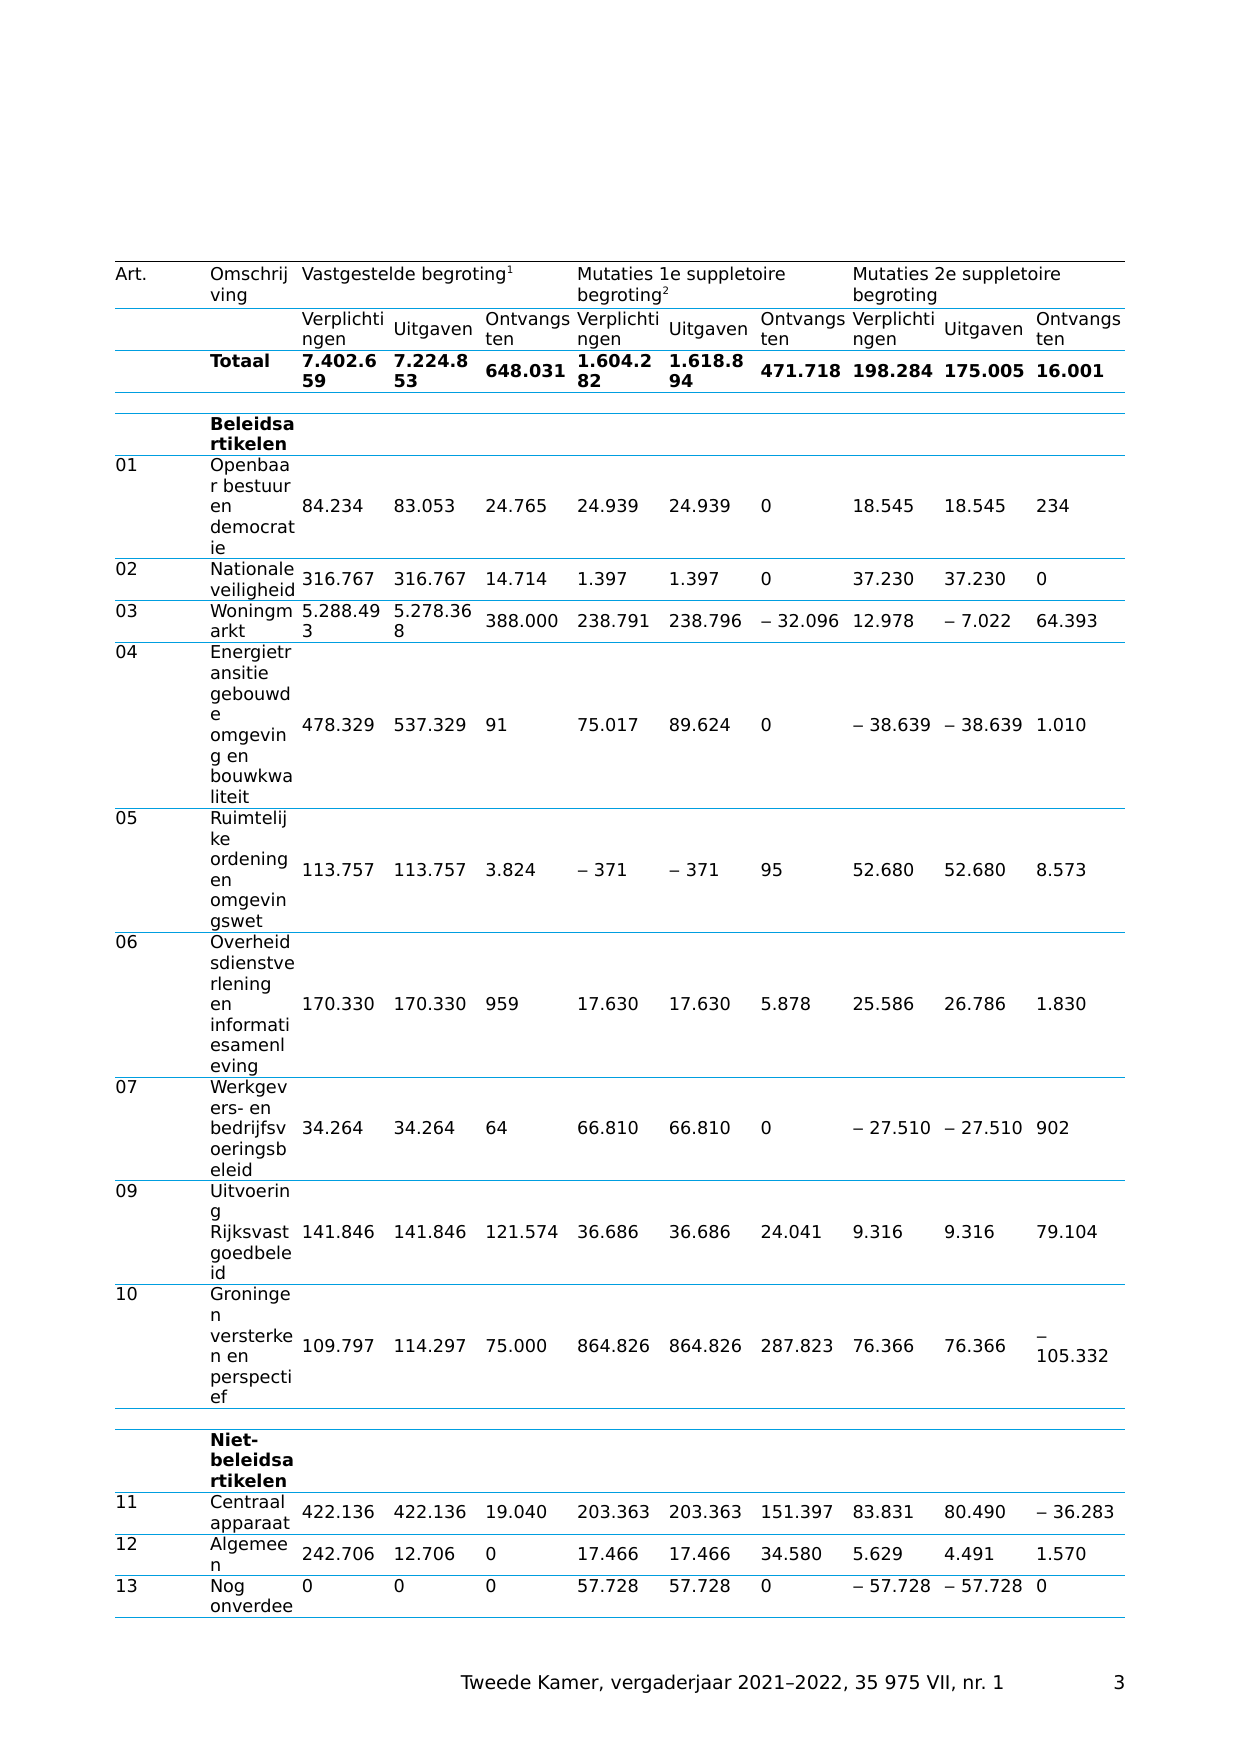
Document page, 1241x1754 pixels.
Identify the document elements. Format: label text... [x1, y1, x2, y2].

table_cell 0 [482, 1535, 574, 1575]
table_cell [758, 1409, 849, 1429]
table_cell 17.466 [666, 1535, 757, 1575]
table_cell 422.136 [299, 1493, 390, 1533]
table_cell 1.397 [666, 559, 757, 600]
table_cell ‒ 32.096 [758, 601, 849, 642]
table_cell Werkgevers- en bedrijfsvoeringsbeleid [207, 1078, 299, 1180]
table_cell ‒ 371 [574, 809, 666, 932]
table_cell Ontvangsten [482, 309, 574, 350]
table_cell 1.604.282 [574, 351, 666, 392]
table_cell 5.278.368 [390, 601, 482, 642]
table_cell 1.397 [574, 559, 666, 600]
table_cell 238.791 [574, 601, 666, 642]
table_cell 80.490 [941, 1493, 1033, 1533]
table_cell 24.765 [482, 456, 574, 558]
table_cell [115, 393, 207, 413]
table_cell [849, 1409, 941, 1429]
table_cell 113.757 [299, 809, 390, 932]
table_cell Verplichtingen [849, 309, 941, 350]
table_cell 95 [758, 809, 849, 932]
table_cell Ontvangsten [1033, 309, 1125, 350]
table_cell 52.680 [849, 809, 941, 932]
table_cell [574, 1430, 666, 1492]
table_cell ‒ 36.283 [1033, 1493, 1125, 1533]
table_cell 0 [482, 1576, 574, 1617]
table_cell 18.545 [941, 456, 1033, 558]
table_cell Verplichtingen [299, 309, 390, 350]
table_cell 57.728 [574, 1576, 666, 1617]
table_cell [482, 1409, 574, 1429]
table_cell 114.297 [390, 1285, 482, 1408]
table_cell 242.706 [299, 1535, 390, 1575]
table_cell 17.466 [574, 1535, 666, 1575]
table_cell [207, 1409, 299, 1429]
table_cell 5.629 [849, 1535, 941, 1575]
table_cell 34.264 [299, 1078, 390, 1180]
table_cell Vastgestelde begroting1 [299, 262, 574, 308]
table_cell [1033, 393, 1125, 413]
table_cell 8.573 [1033, 809, 1125, 932]
table_cell [299, 1430, 390, 1492]
table_cell 18.545 [849, 456, 941, 558]
table_cell 537.329 [390, 643, 482, 807]
table_cell [115, 351, 207, 392]
table_cell [849, 414, 941, 455]
table_cell Ontvangsten [758, 309, 849, 350]
table_cell Beleidsartikelen [207, 414, 299, 455]
table_cell [115, 1409, 207, 1429]
table_cell [849, 393, 941, 413]
table_cell 7.402.659 [299, 351, 390, 392]
table_cell Niet-beleidsartikelen [207, 1430, 299, 1492]
table_cell 1.570 [1033, 1535, 1125, 1575]
table_cell [574, 414, 666, 455]
table_cell 141.846 [390, 1181, 482, 1284]
table_cell 3.824 [482, 809, 574, 932]
table_cell Omschrijving [207, 262, 299, 308]
table_cell 19.040 [482, 1493, 574, 1533]
table_cell 91 [482, 643, 574, 807]
table_cell 84.234 [299, 456, 390, 558]
table_cell [941, 414, 1033, 455]
table_cell 203.363 [666, 1493, 757, 1533]
table_cell Mutaties 2e suppletoire begroting [849, 262, 1125, 308]
table_cell [207, 309, 299, 350]
table_cell ‒ 57.728 [941, 1576, 1033, 1617]
table_cell 648.031 [482, 351, 574, 392]
table_cell [1033, 414, 1125, 455]
table_cell Openbaar bestuur en democratie [207, 456, 299, 558]
table_cell 06 [115, 933, 207, 1077]
table_cell [666, 414, 757, 455]
table_cell 170.330 [299, 933, 390, 1077]
table_cell Woningmarkt [207, 601, 299, 642]
table_cell [758, 393, 849, 413]
table_cell 76.366 [941, 1285, 1033, 1408]
table_cell 287.823 [758, 1285, 849, 1408]
table_cell Energietransitie gebouwde omgeving en bouwkwaliteit [207, 643, 299, 807]
table_cell 7.224.853 [390, 351, 482, 392]
table_cell [207, 393, 299, 413]
table_cell [299, 414, 390, 455]
table_cell [482, 414, 574, 455]
table_cell [390, 1409, 482, 1429]
table_cell 9.316 [849, 1181, 941, 1284]
table_cell [115, 414, 207, 455]
table_cell ‒ 57.728 [849, 1576, 941, 1617]
table_cell 17.630 [574, 933, 666, 1077]
table_cell 959 [482, 933, 574, 1077]
table_cell [941, 1409, 1033, 1429]
table_cell Uitgaven [941, 309, 1033, 350]
table_cell 07 [115, 1078, 207, 1180]
table_cell 175.005 [941, 351, 1033, 392]
table_cell Ruimtelijke ordening en omgevingswet [207, 809, 299, 932]
table_cell 14.714 [482, 559, 574, 600]
table_cell [574, 393, 666, 413]
table_cell 12.706 [390, 1535, 482, 1575]
table_cell [115, 309, 207, 350]
table_cell Overheidsdienstverlening en informatiesamenleving [207, 933, 299, 1077]
table_cell 01 [115, 456, 207, 558]
table_cell Art. [115, 262, 207, 308]
table_cell Uitgaven [390, 309, 482, 350]
table_cell ‒ 38.639 [849, 643, 941, 807]
table_cell [390, 393, 482, 413]
table_cell [115, 1430, 207, 1492]
table_cell 37.230 [941, 559, 1033, 600]
table_cell 0 [299, 1576, 390, 1617]
table_cell [299, 393, 390, 413]
table_cell 24.939 [666, 456, 757, 558]
table_cell 5.288.493 [299, 601, 390, 642]
table_cell [390, 414, 482, 455]
table_cell 05 [115, 809, 207, 932]
table_cell 1.830 [1033, 933, 1125, 1077]
table_cell 471.718 [758, 351, 849, 392]
table_cell 316.767 [299, 559, 390, 600]
table_cell Totaal [207, 351, 299, 392]
table_cell 316.767 [390, 559, 482, 600]
table_cell 83.053 [390, 456, 482, 558]
table_cell Uitvoering Rijksvastgoedbeleid [207, 1181, 299, 1284]
table_cell Centraal apparaat [207, 1493, 299, 1533]
table_cell 64.393 [1033, 601, 1125, 642]
table_cell 12.978 [849, 601, 941, 642]
table_cell 64 [482, 1078, 574, 1180]
table_cell [299, 1409, 390, 1429]
table_cell 170.330 [390, 933, 482, 1077]
table_cell Mutaties 1e suppletoire begroting2 [574, 262, 849, 308]
table_cell 0 [1033, 1576, 1125, 1617]
table_cell 16.001 [1033, 351, 1125, 392]
table_cell [666, 1430, 757, 1492]
table_cell 864.826 [574, 1285, 666, 1408]
table_cell 26.786 [941, 933, 1033, 1077]
table_cell 34.264 [390, 1078, 482, 1180]
table_cell 0 [758, 559, 849, 600]
table_cell 36.686 [666, 1181, 757, 1284]
table_cell 238.796 [666, 601, 757, 642]
table_cell 75.000 [482, 1285, 574, 1408]
table_cell 10 [115, 1285, 207, 1408]
table_cell 0 [758, 643, 849, 807]
table_cell Uitgaven [666, 309, 757, 350]
table_cell [482, 393, 574, 413]
table_cell 02 [115, 559, 207, 600]
table_cell 37.230 [849, 559, 941, 600]
table_cell 25.586 [849, 933, 941, 1077]
table_cell [574, 1409, 666, 1429]
table_cell 13 [115, 1576, 207, 1617]
table_header Tabel 1 Wijziging begrotingsstaat van het Ministerie van Binnenlandse Zaken en Koninkrijksrelaties (VII) voor het jaar 2021 (Tweede suppletoire begroting) (bedragen x € 1.000) [115, 213, 1125, 261]
table_cell [666, 393, 757, 413]
table_cell 0 [758, 1576, 849, 1617]
table_cell 34.580 [758, 1535, 849, 1575]
table_cell 0 [390, 1576, 482, 1617]
table_cell ‒ 38.639 [941, 643, 1033, 807]
table_cell Nationale veiligheid [207, 559, 299, 600]
table_cell 864.826 [666, 1285, 757, 1408]
table_cell 151.397 [758, 1493, 849, 1533]
table_cell 5.878 [758, 933, 849, 1077]
table_cell ‒ 371 [666, 809, 757, 932]
table_cell 113.757 [390, 809, 482, 932]
table_cell [758, 414, 849, 455]
table_cell 121.574 [482, 1181, 574, 1284]
table_cell 36.686 [574, 1181, 666, 1284]
table_cell 66.810 [666, 1078, 757, 1180]
table_cell 203.363 [574, 1493, 666, 1533]
table_cell 03 [115, 601, 207, 642]
table_cell 4.491 [941, 1535, 1033, 1575]
table_cell ‒ 27.510 [849, 1078, 941, 1180]
table_cell 52.680 [941, 809, 1033, 932]
table_cell 89.624 [666, 643, 757, 807]
table_cell 09 [115, 1181, 207, 1284]
table_cell 141.846 [299, 1181, 390, 1284]
table_cell ‒ 27.510 [941, 1078, 1033, 1180]
table_cell [941, 1430, 1033, 1492]
table_cell 66.810 [574, 1078, 666, 1180]
table_cell Nog onverdee [207, 1576, 299, 1617]
table_cell 198.284 [849, 351, 941, 392]
table_cell [390, 1430, 482, 1492]
table_cell 1.618.894 [666, 351, 757, 392]
table_cell 83.831 [849, 1493, 941, 1533]
table_cell ‒ 7.022 [941, 601, 1033, 642]
table_cell 57.728 [666, 1576, 757, 1617]
table_cell 0 [758, 456, 849, 558]
table_cell 1.010 [1033, 643, 1125, 807]
table_cell 388.000 [482, 601, 574, 642]
table_cell [849, 1430, 941, 1492]
table_cell 9.316 [941, 1181, 1033, 1284]
table_cell 234 [1033, 456, 1125, 558]
table_cell 04 [115, 643, 207, 807]
table_cell [482, 1430, 574, 1492]
table_cell 76.366 [849, 1285, 941, 1408]
table_cell 0 [758, 1078, 849, 1180]
table_cell 0 [1033, 559, 1125, 600]
table_cell 902 [1033, 1078, 1125, 1180]
table_cell 11 [115, 1493, 207, 1533]
table_cell Verplichtingen [574, 309, 666, 350]
table_cell 24.939 [574, 456, 666, 558]
table_cell 422.136 [390, 1493, 482, 1533]
table_cell Groningen versterken en perspectief [207, 1285, 299, 1408]
table_cell 12 [115, 1535, 207, 1575]
table_cell 109.797 [299, 1285, 390, 1408]
table_cell 24.041 [758, 1181, 849, 1284]
table_cell 478.329 [299, 643, 390, 807]
table_cell [1033, 1409, 1125, 1429]
table_cell Algemeen [207, 1535, 299, 1575]
table_cell [666, 1409, 757, 1429]
table_cell [758, 1430, 849, 1492]
table_cell 75.017 [574, 643, 666, 807]
table_cell 79.104 [1033, 1181, 1125, 1284]
table_cell [1033, 1430, 1125, 1492]
table_cell ‒ 105.332 [1033, 1285, 1125, 1408]
table_cell 17.630 [666, 933, 757, 1077]
table_cell [941, 393, 1033, 413]
